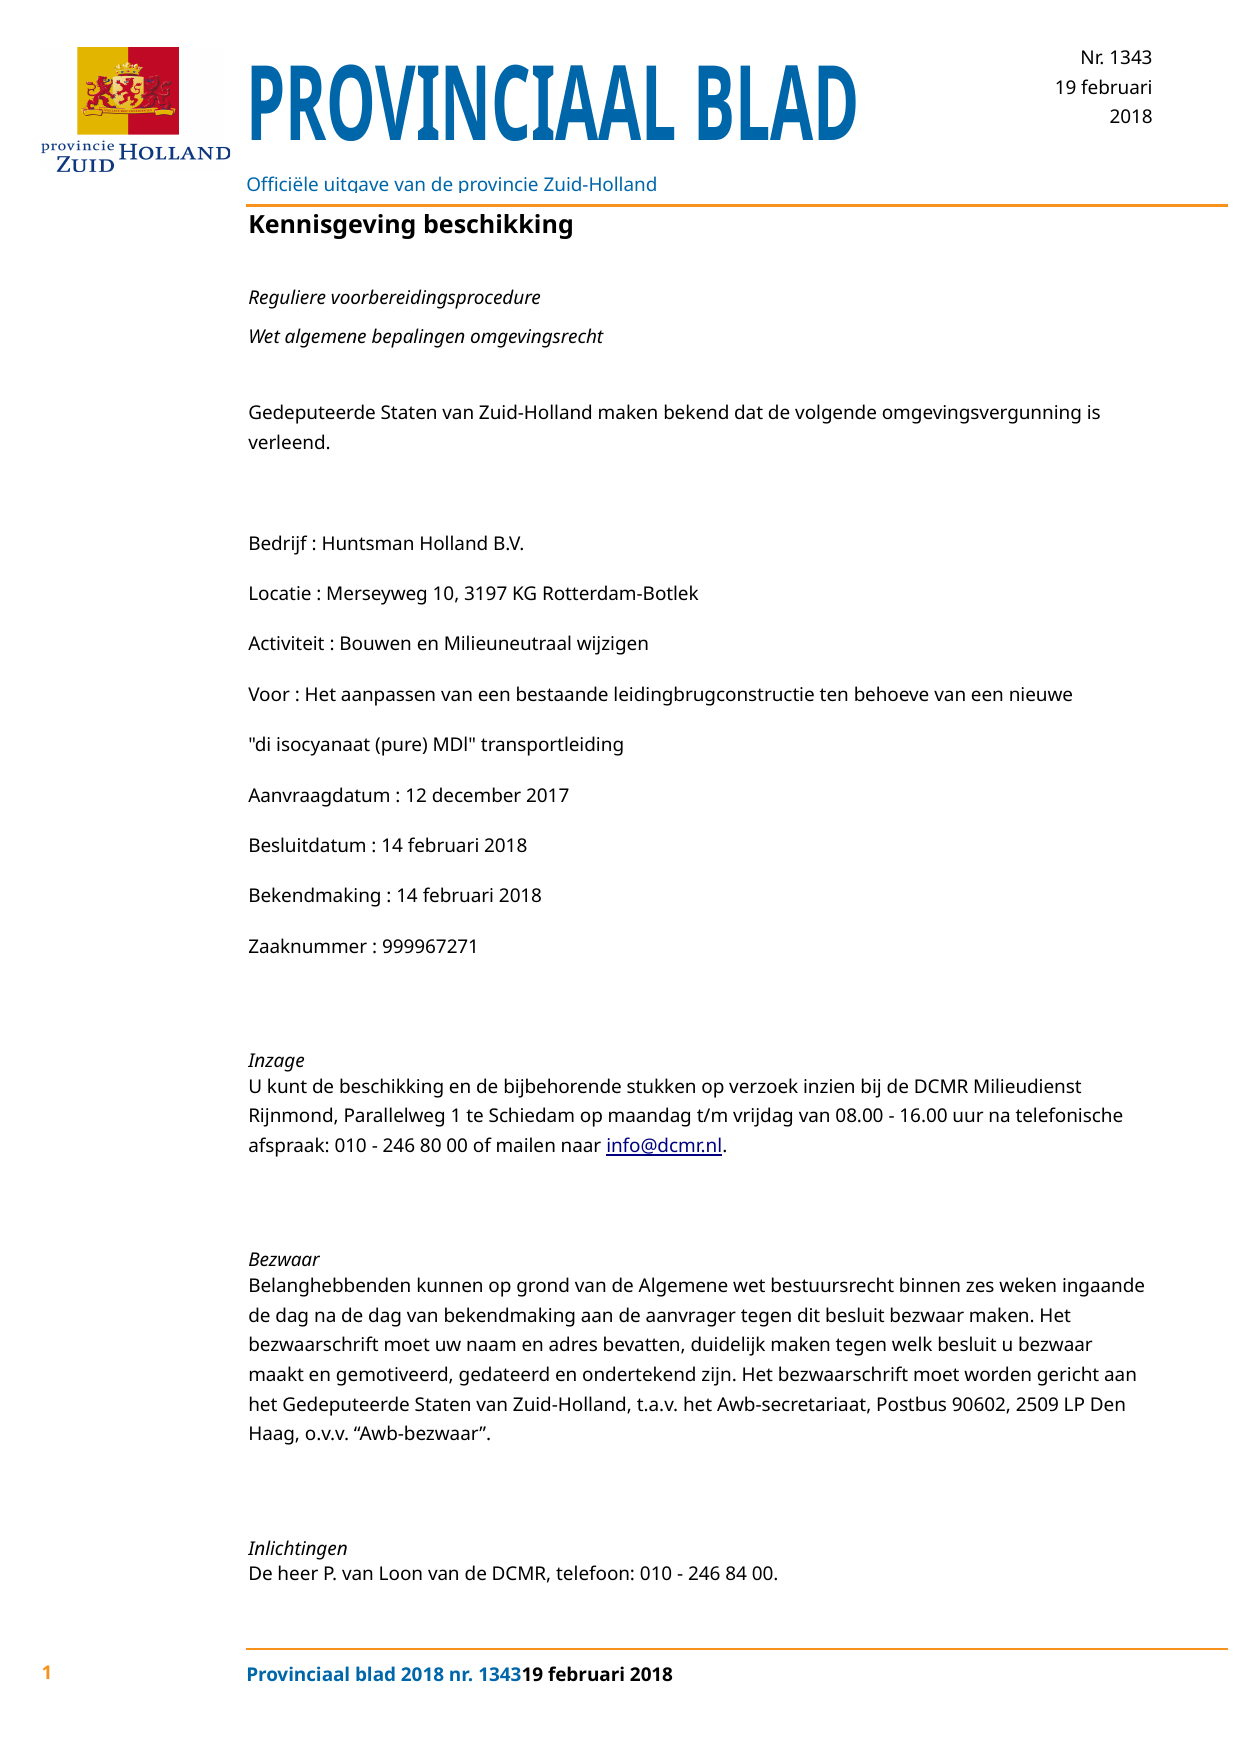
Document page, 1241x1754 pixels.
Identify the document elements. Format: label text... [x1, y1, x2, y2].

text Wet algemene bepalingen omgevingsrecht [248, 323, 1152, 349]
text De heer P. van Loon van de DCMR, telefoon: 010 - 246 84 00. [248, 1560, 1152, 1586]
text Belanghebbenden kunnen op grond van de Algemene wet bestuursrecht binnen zes weken ingaande de dag na de dag van bekendmaking aan de aanvrager tegen dit besluit bezwaar maken. Het bezwaarschrift moet uw naam en adres bevatten, duidelijk maken tegen welk besluit u bezwaar maakt en gemotiveerd, gedateerd en ondertekend zijn. Het bezwaarschrift moet worden gericht aan het Gedeputeerde Staten van Zuid-Holland, t.a.v. het Awb-secretariaat, Postbus 90602, 2509 LP Den Haag, o.v.v. “Awb-bezwaar”. [248, 1272, 1152, 1446]
text Kennisgeving beschikking [248, 207, 1152, 241]
text Bezwaar [248, 1247, 1152, 1272]
text Gedeputeerde Staten van Zuid-Holland maken bekend dat de volgende omgevingsvergunning is verleend. [248, 399, 1152, 454]
text Bedrijf : Huntsman Holland B.V. [248, 530, 1152, 555]
text U kunt de beschikking en de bijbehorende stukken op verzoek inzien bij de DCMR Milieudienst Rijnmond, Parallelweg 1 te Schiedam op maandag t/m vrijdag van 08.00 - 16.00 uur na telefonische afspraak: 010 - 246 80 00 of mailen naar info@dcmr.nl. [248, 1073, 1152, 1158]
text Aanvraagdatum : 12 december 2017 [248, 782, 1152, 807]
text Voor : Het aanpassen van een bestaande leidingbrugconstructie ten behoeve van een nieuwe [248, 681, 1152, 707]
text Inzage [248, 1047, 1152, 1073]
text Zaaknummer : 999967271 [248, 933, 1152, 959]
picture [41, 47, 231, 172]
text Besluitdatum : 14 februari 2018 [248, 832, 1152, 858]
text Activiteit : Bouwen en Milieuneutraal wijzigen [248, 631, 1152, 656]
text Reguliere voorbereidingsprocedure [248, 284, 1152, 309]
text Inlichtingen [248, 1535, 1152, 1560]
text Bekendmaking : 14 februari 2018 [248, 883, 1152, 908]
text Locatie : Merseyweg 10, 3197 KG Rotterdam-Botlek [248, 580, 1152, 606]
text "di isocyanaat (pure) MDl" transportleiding [248, 731, 1152, 757]
